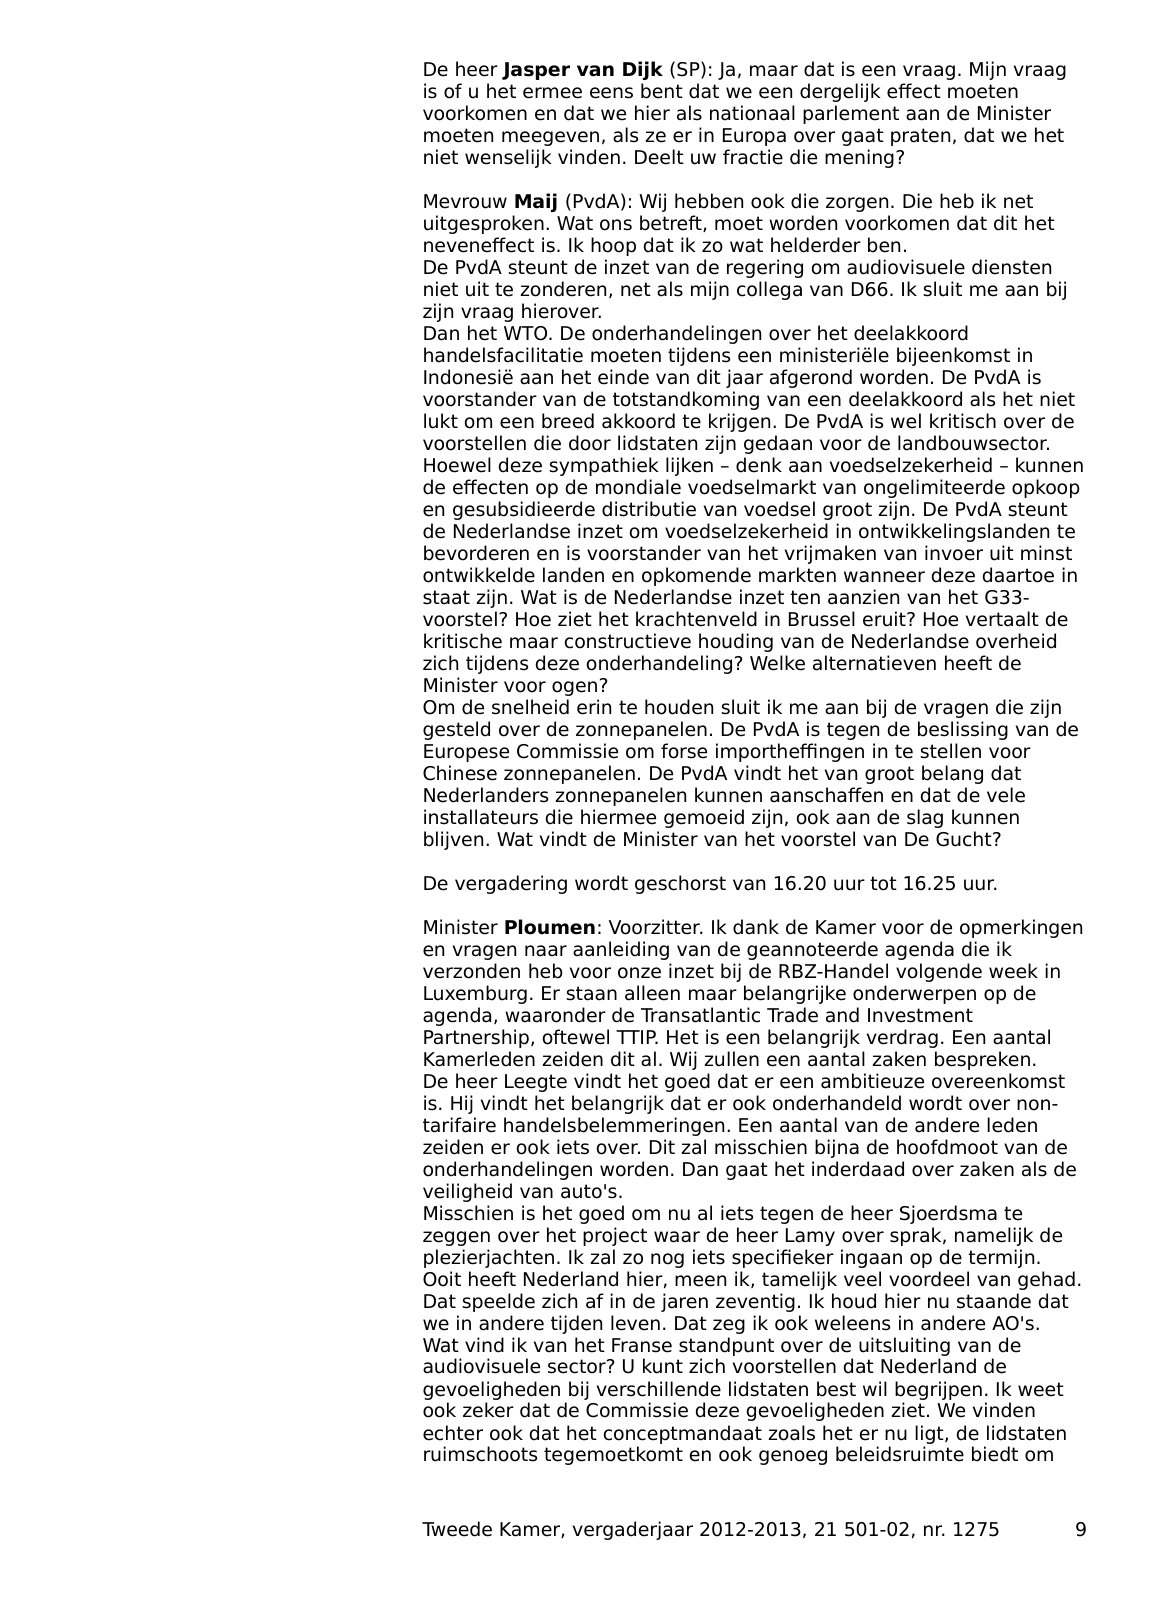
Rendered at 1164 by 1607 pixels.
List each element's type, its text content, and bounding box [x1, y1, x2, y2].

text Misschien is het goed om nu al iets tegen de heer Sjoerdsma te zeggen over het project waar de heer Lamy over sprak, namelijk de plezierjachten. Ik zal zo nog iets specifieker ingaan op de termijn. Ooit heeft Nederland hier, meen ik, tamelijk veel voordeel van gehad. Dat speelde zich af in de jaren zeventig. Ik houd hier nu staande dat we in andere tijden leven. Dat zeg ik ook weleens in andere AO's. [422, 1203, 1087, 1334]
text Om de snelheid erin te houden sluit ik me aan bij de vragen die zijn gesteld over de zonnepanelen. De PvdA is tegen de beslissing van de Europese Commissie om forse importheffingen in te stellen voor Chinese zonnepanelen. De PvdA vindt het van groot belang dat Nederlanders zonnepanelen kunnen aanschaffen en dat de vele installateurs die hiermee gemoeid zijn, ook aan de slag kunnen blijven. Wat vindt de Minister van het voorstel van De Gucht? [422, 697, 1087, 851]
text De PvdA steunt de inzet van de regering om audiovisuele diensten niet uit te zonderen, net als mijn collega van D66. Ik sluit me aan bij zijn vraag hierover. [422, 257, 1087, 323]
text Wat vind ik van het Franse standpunt over de uitsluiting van de audiovisuele sector? U kunt zich voorstellen dat Nederland de gevoeligheden bij verschillende lidstaten best wil begrijpen. Ik weet ook zeker dat de Commissie deze gevoeligheden ziet. We vinden echter ook dat het conceptmandaat zoals het er nu ligt, de lidstaten ruimschoots tegemoetkomt en ook genoeg beleidsruimte biedt om [422, 1334, 1087, 1466]
text De heer Leegte vindt het goed dat er een ambitieuze overeenkomst is. Hij vindt het belangrijk dat er ook onderhandeld wordt over non-tarifaire handelsbelemmeringen. Een aantal van de andere leden zeiden er ook iets over. Dit zal misschien bijna de hoofdmoot van de onderhandelingen worden. Dan gaat het inderdaad over zaken als de veiligheid van auto's. [422, 1071, 1087, 1203]
text De vergadering wordt geschorst van 16.20 uur tot 16.25 uur. [422, 873, 1087, 895]
text Dan het WTO. De onderhandelingen over het deelakkoord handelsfacilitatie moeten tijdens een ministeriële bijeenkomst in Indonesië aan het einde van dit jaar afgerond worden. De PvdA is voorstander van de totstandkoming van een deelakkoord als het niet lukt om een breed akkoord te krijgen. De PvdA is wel kritisch over de voorstellen die door lidstaten zijn gedaan voor de landbouwsector. Hoewel deze sympathiek lijken – denk aan voedselzekerheid – kunnen de effecten op de mondiale voedselmarkt van ongelimiteerde opkoop en gesubsidieerde distributie van voedsel groot zijn. De PvdA steunt de Nederlandse inzet om voedselzekerheid in ontwikkelingslanden te bevorderen en is voorstander van het vrijmaken van invoer uit minst ontwikkelde landen en opkomende markten wanneer deze daartoe in staat zijn. Wat is de Nederlandse inzet ten aanzien van het G33-voorstel? Hoe ziet het krachtenveld in Brussel eruit? Hoe vertaalt de kritische maar constructieve houding van de Nederlandse overheid zich tijdens deze onderhandeling? Welke alternatieven heeft de Minister voor ogen? [422, 323, 1087, 697]
text De heer Jasper van Dijk (SP): Ja, maar dat is een vraag. Mijn vraag is of u het ermee eens bent dat we een dergelijk effect moeten voorkomen en dat we hier als nationaal parlement aan de Minister moeten meegeven, als ze er in Europa over gaat praten, dat we het niet wenselijk vinden. Deelt uw fractie die mening? [422, 59, 1087, 169]
text Mevrouw Maij (PvdA): Wij hebben ook die zorgen. Die heb ik net uitgesproken. Wat ons betreft, moet worden voorkomen dat dit het neveneffect is. Ik hoop dat ik zo wat helderder ben. [422, 191, 1087, 257]
text Minister Ploumen: Voorzitter. Ik dank de Kamer voor de opmerkingen en vragen naar aanleiding van de geannoteerde agenda die ik verzonden heb voor onze inzet bij de RBZ-Handel volgende week in Luxemburg. Er staan alleen maar belangrijke onderwerpen op de agenda, waaronder de Transatlantic Trade and Investment Partnership, oftewel TTIP. Het is een belangrijk verdrag. Een aantal Kamerleden zeiden dit al. Wij zullen een aantal zaken bespreken. [422, 917, 1087, 1071]
